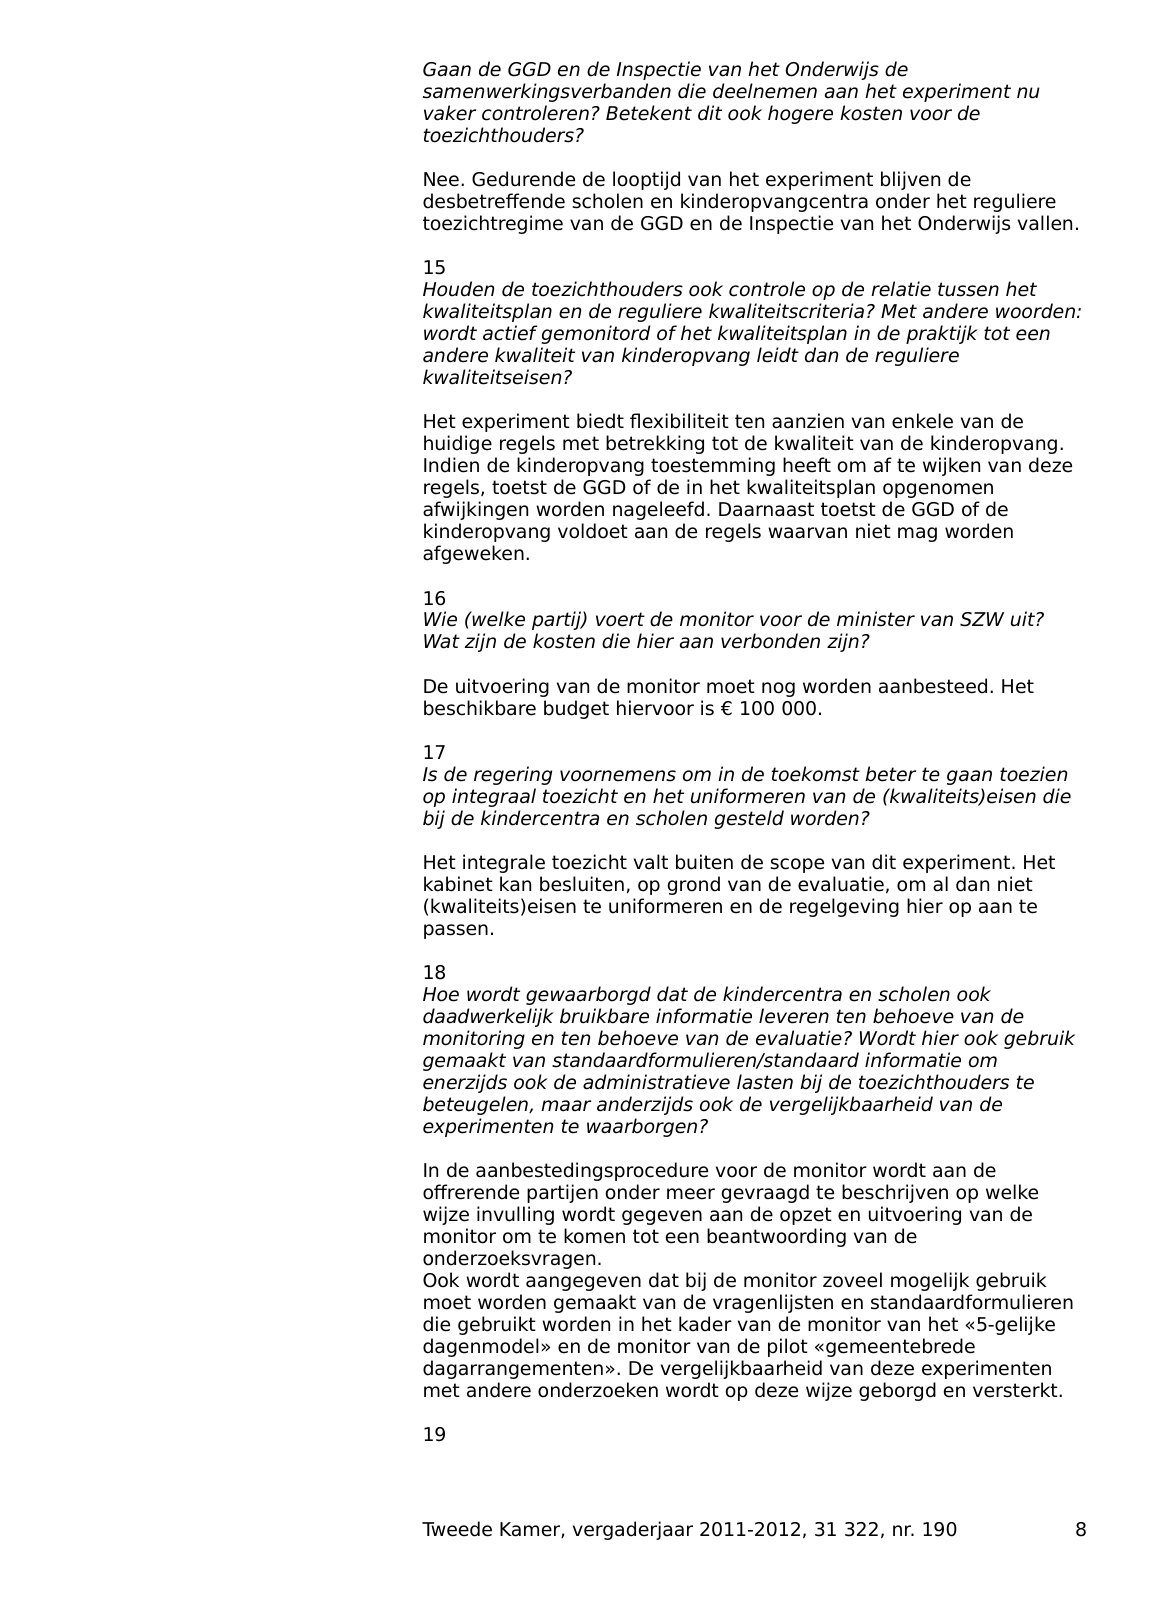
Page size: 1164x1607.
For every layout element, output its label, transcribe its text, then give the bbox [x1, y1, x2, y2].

text Is de regering voornemens om in de toekomst beter te gaan toezien op integraal toezicht en het uniformeren van de (kwaliteits)eisen die bij de kindercentra en scholen gesteld worden? [422, 764, 1087, 829]
text 18 [422, 962, 1087, 984]
text Houden de toezichthouders ook controle op de relatie tussen het kwaliteitsplan en de reguliere kwaliteitscriteria? Met andere woorden: wordt actief gemonitord of het kwaliteitsplan in de praktijk tot een andere kwaliteit van kinderopvang leidt dan de reguliere kwaliteitseisen? [422, 279, 1087, 389]
text Ook wordt aangegeven dat bij de monitor zoveel mogelijk gebruik moet worden gemaakt van de vragenlijsten en standaardformulieren die gebruikt worden in het kader van de monitor van het «5-gelijke dagenmodel» en de monitor van de pilot «gemeentebrede dagarrangementen». De vergelijkbaarheid van deze experimenten met andere onderzoeken wordt op deze wijze geborgd en versterkt. [422, 1270, 1087, 1402]
text Hoe wordt gewaarborgd dat de kindercentra en scholen ook daadwerkelijk bruikbare informatie leveren ten behoeve van de monitoring en ten behoeve van de evaluatie? Wordt hier ook gebruik gemaakt van standaardformulieren/standaard informatie om enerzijds ook de administratieve lasten bij de toezichthouders te beteugelen, maar anderzijds ook de vergelijkbaarheid van de experimenten te waarborgen? [422, 984, 1087, 1138]
text Nee. Gedurende de looptijd van het experiment blijven de desbetreffende scholen en kinderopvangcentra onder het reguliere toezichtregime van de GGD en de Inspectie van het Onderwijs vallen. [422, 169, 1087, 235]
text In de aanbestedingsprocedure voor de monitor wordt aan de offrerende partijen onder meer gevraagd te beschrijven op welke wijze invulling wordt gegeven aan de opzet en uitvoering van de monitor om te komen tot een beantwoording van de onderzoeksvragen. [422, 1160, 1087, 1270]
text 17 [422, 742, 1087, 764]
text 15 [422, 257, 1087, 279]
text Het experiment biedt flexibiliteit ten aanzien van enkele van de huidige regels met betrekking tot de kwaliteit van de kinderopvang. Indien de kinderopvang toestemming heeft om af te wijken van deze regels, toetst de GGD of de in het kwaliteitsplan opgenomen afwijkingen worden nageleefd. Daarnaast toetst de GGD of de kinderopvang voldoet aan de regels waarvan niet mag worden afgeweken. [422, 411, 1087, 565]
text Wie (welke partij) voert de monitor voor de minister van SZW uit? Wat zijn de kosten die hier aan verbonden zijn? [422, 609, 1087, 653]
text 19 [422, 1424, 1087, 1446]
text Gaan de GGD en de Inspectie van het Onderwijs de samenwerkingsverbanden die deelnemen aan het experiment nu vaker controleren? Betekent dit ook hogere kosten voor de toezichthouders? [422, 59, 1087, 147]
text 16 [422, 587, 1087, 609]
text De uitvoering van de monitor moet nog worden aanbesteed. Het beschikbare budget hiervoor is € 100 000. [422, 676, 1087, 719]
text Het integrale toezicht valt buiten de scope van dit experiment. Het kabinet kan besluiten, op grond van de evaluatie, om al dan niet (kwaliteits)eisen te uniformeren en de regelgeving hier op aan te passen. [422, 852, 1087, 940]
